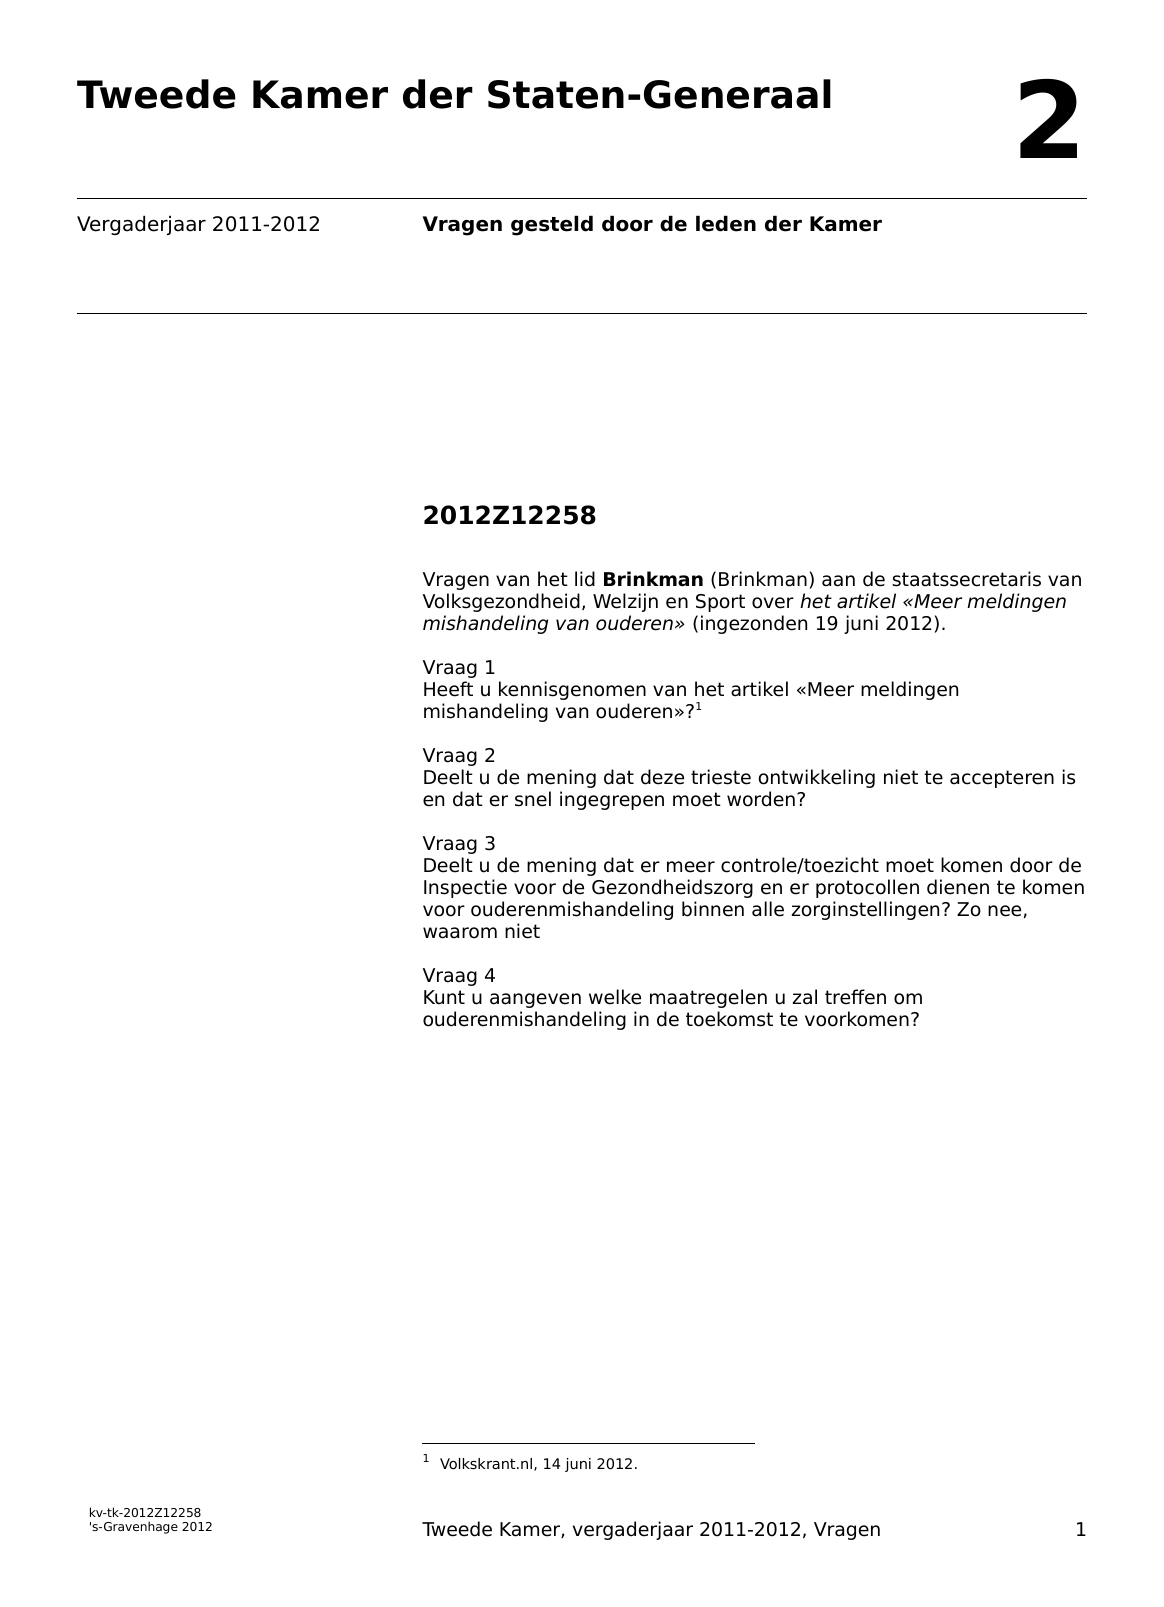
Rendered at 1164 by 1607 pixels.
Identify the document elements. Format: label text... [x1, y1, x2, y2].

text Deelt u de mening dat deze trieste ontwikkeling niet te accepteren is en dat er snel ingegrepen moet worden? [422, 767, 1087, 811]
text Vraag 4 [422, 965, 1087, 987]
text Vraag 1 [422, 657, 1087, 679]
table_cell Vergaderjaar 2011-2012 [77, 199, 422, 313]
text Deelt u de mening dat er meer controle/toezicht moet komen door de Inspectie voor de Gezondheidszorg en er protocollen dienen te komen voor ouderenmishandeling binnen alle zorginstellingen? Zo nee, waarom niet [422, 855, 1087, 943]
text 's-Gravenhage 2012 [88, 1520, 323, 1534]
table_cell Vragen gesteld door de leden der Kamer [422, 199, 1087, 313]
text kv-tk-2012Z12258 [88, 1506, 323, 1520]
text Vraag 2 [422, 745, 1087, 767]
text Volkskrant.nl, 14 juni 2012. [422, 1452, 1087, 1474]
text 2012Z12258 [422, 501, 1087, 531]
text Vragen van het lid Brinkman (Brinkman) aan de staatssecretaris van Volksgezondheid, Welzijn en Sport over het artikel «Meer meldingen mishandeling van ouderen» (ingezonden 19 juni 2012). [422, 569, 1087, 635]
text Kunt u aangeven welke maatregelen u zal treffen om ouderenmishandeling in de toekomst te voorkomen? [422, 987, 1087, 1031]
table_header 2 [886, 59, 1087, 198]
text Vraag 3 [422, 833, 1087, 855]
table_header Tweede Kamer der Staten-Generaal [77, 59, 886, 198]
text Heeft u kennisgenomen van het artikel «Meer meldingen mishandeling van ouderen»? [422, 679, 1087, 723]
